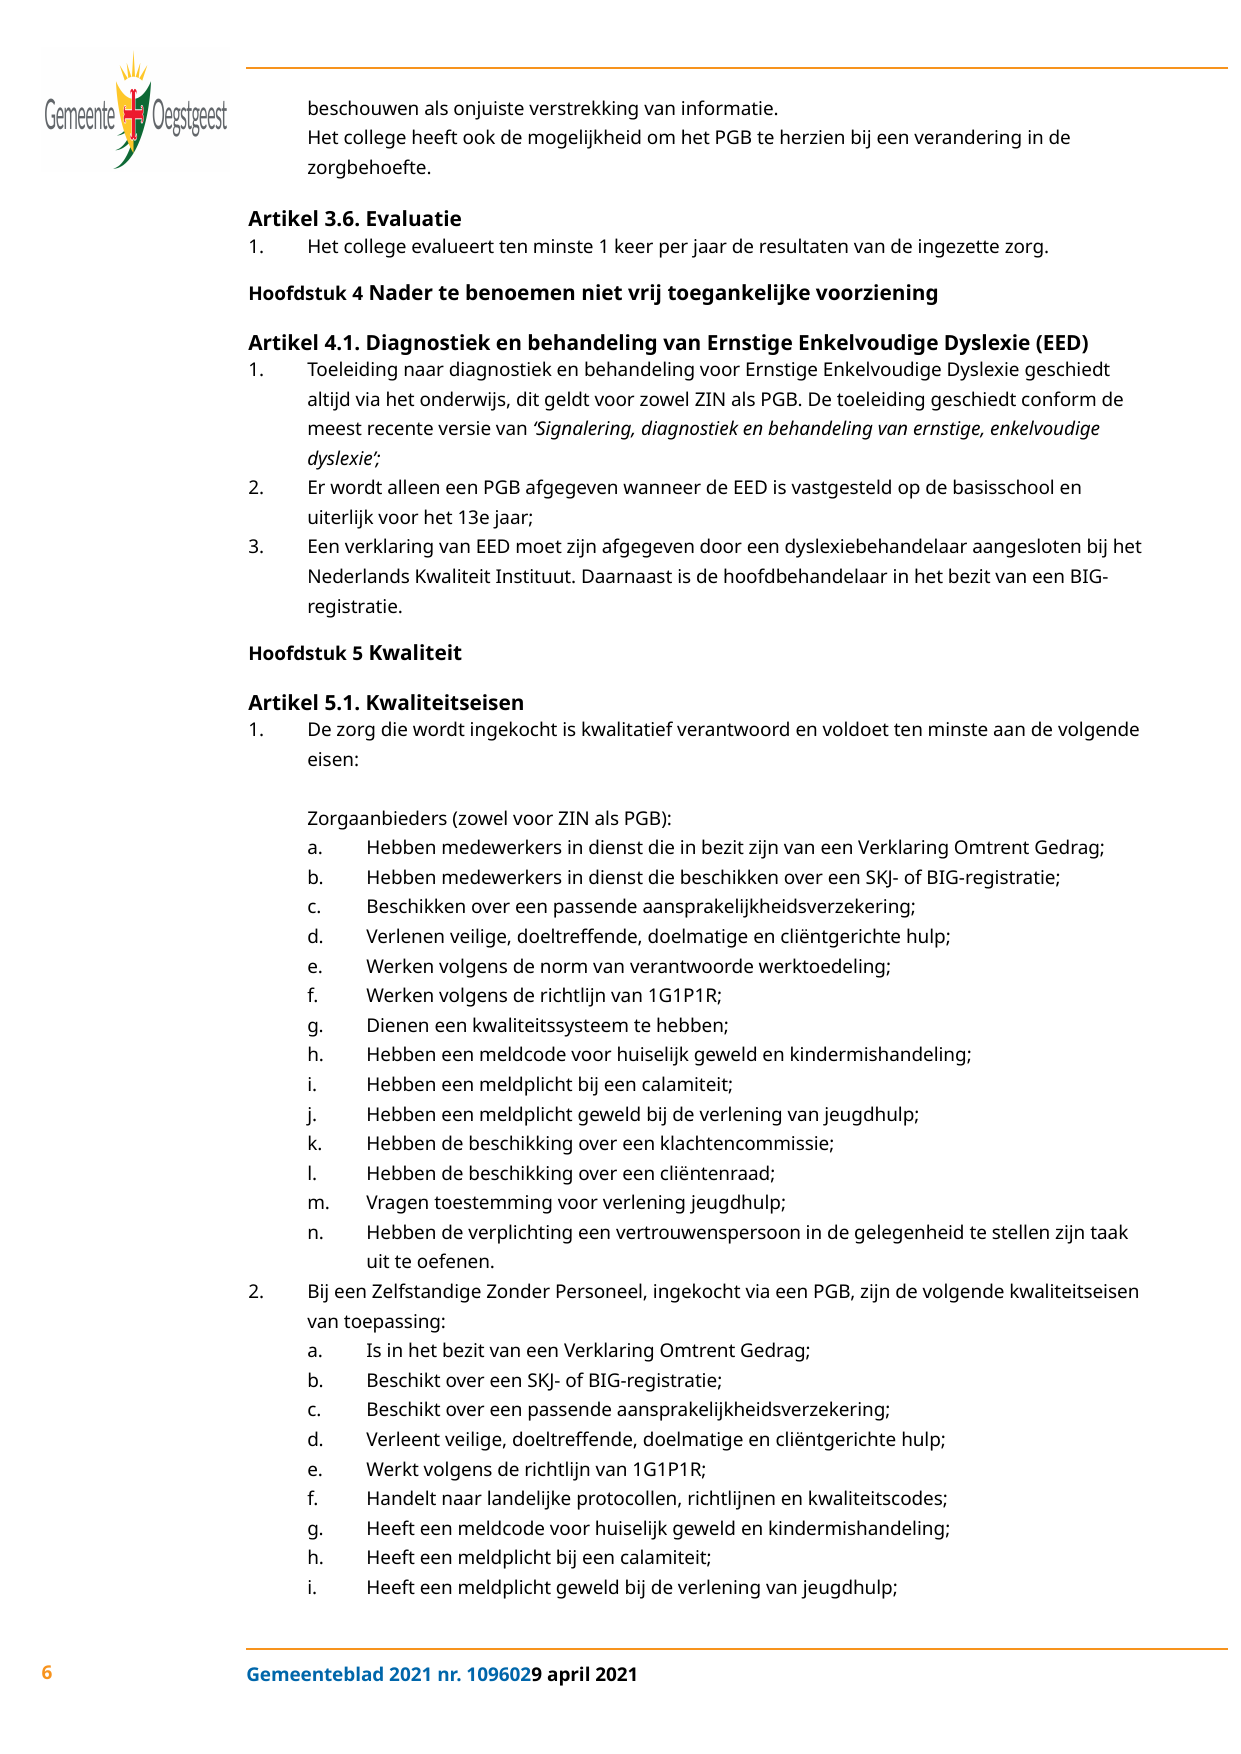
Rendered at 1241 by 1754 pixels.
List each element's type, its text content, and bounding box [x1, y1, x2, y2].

list Hebben een meldcode voor huiselijk geweld en kindermishandeling; [307, 1042, 1152, 1067]
list Beschikt over een SKJ- of BIG-registratie; [307, 1367, 1152, 1393]
list Hebben een meldplicht geweld bij de verlening van jeugdhulp; [307, 1101, 1152, 1126]
list Hebben een meldplicht bij een calamiteit; [307, 1071, 1152, 1097]
text Artikel 4.1. Diagnostiek en behandeling van Ernstige Enkelvoudige Dyslexie (EED) [248, 328, 1152, 356]
list Hebben de beschikking over een cliëntenraad; [307, 1160, 1152, 1186]
list Heeft een meldcode voor huiselijk geweld en kindermishandeling; [307, 1515, 1152, 1541]
list Heeft een meldplicht geweld bij de verlening van jeugdhulp; [307, 1574, 1152, 1600]
list Hebben de verplichting een vertrouwenspersoon in de gelegenheid te stellen zijn taak uit te oefenen. [307, 1219, 1152, 1274]
list Werkt volgens de richtlijn van 1G1P1R; [307, 1456, 1152, 1481]
list Het college evalueert ten minste 1 keer per jaar de resultaten van de ingezette zorg. [248, 233, 1152, 258]
text Artikel 5.1. Kwaliteitseisen [248, 688, 1152, 716]
text Hoofdstuk 5 Kwaliteit [248, 638, 1152, 667]
list Verlenen veilige, doeltreffende, doelmatige en cliëntgerichte hulp; [307, 923, 1152, 949]
list Er wordt alleen een PGB afgegeven wanneer de EED is vastgesteld op de basisschool en uiterlijk voor het 13e jaar; [248, 474, 1152, 530]
list Een verklaring van EED moet zijn afgegeven door een dyslexiebehandelaar aangesloten bij het Nederlands Kwaliteit Instituut. Daarnaast is de hoofdbehandelaar in het bezit van een BIG-registratie. [248, 534, 1152, 618]
list Bij een Zelfstandige Zonder Personeel, ingekocht via een PGB, zijn de volgende kwaliteitseisen van toepassing: [248, 1278, 1152, 1333]
list Vragen toestemming voor verlening jeugdhulp; [307, 1189, 1152, 1215]
list Toeleiding naar diagnostiek en behandeling voor Ernstige Enkelvoudige Dyslexie geschiedt altijd via het onderwijs, dit geldt voor zowel ZIN als PGB. De toeleiding geschiedt conform de meest recente versie van ‘Signalering, diagnostiek en behandeling van ernstige, enkelvoudige dyslexie’; [248, 356, 1152, 471]
list Beschikt over een passende aansprakelijkheidsverzekering; [307, 1397, 1152, 1422]
list De zorg die wordt ingekocht is kwalitatief verantwoord en voldoet ten minste aan de volgende eisen: [248, 716, 1152, 771]
text Hoofdstuk 4 Nader te benoemen niet vrij toegankelijke voorziening [248, 278, 1152, 307]
list beschouwen als onjuiste verstrekking van informatie. [248, 95, 1152, 121]
text Artikel 3.6. Evaluatie [248, 204, 1152, 233]
picture [41, 47, 231, 172]
list Het college heeft ook de mogelijkheid om het PGB te herzien bij een verandering in de zorgbehoefte. [248, 124, 1152, 180]
list Zorgaanbieders (zowel voor ZIN als PGB): [248, 805, 1152, 831]
list Heeft een meldplicht bij een calamiteit; [307, 1544, 1152, 1570]
list Hebben medewerkers in dienst die beschikken over een SKJ- of BIG-registratie; [307, 864, 1152, 890]
list Beschikken over een passende aansprakelijkheidsverzekering; [307, 894, 1152, 919]
list Werken volgens de norm van verantwoorde werktoedeling; [307, 953, 1152, 978]
list Hebben medewerkers in dienst die in bezit zijn van een Verklaring Omtrent Gedrag; [307, 834, 1152, 860]
list Werken volgens de richtlijn van 1G1P1R; [307, 982, 1152, 1008]
list Dienen een kwaliteitssysteem te hebben; [307, 1012, 1152, 1038]
list Verleent veilige, doeltreffende, doelmatige en cliëntgerichte hulp; [307, 1426, 1152, 1452]
list Handelt naar landelijke protocollen, richtlijnen en kwaliteitscodes; [307, 1485, 1152, 1511]
list Is in het bezit van een Verklaring Omtrent Gedrag; [307, 1337, 1152, 1363]
list Hebben de beschikking over een klachtencommissie; [307, 1130, 1152, 1156]
